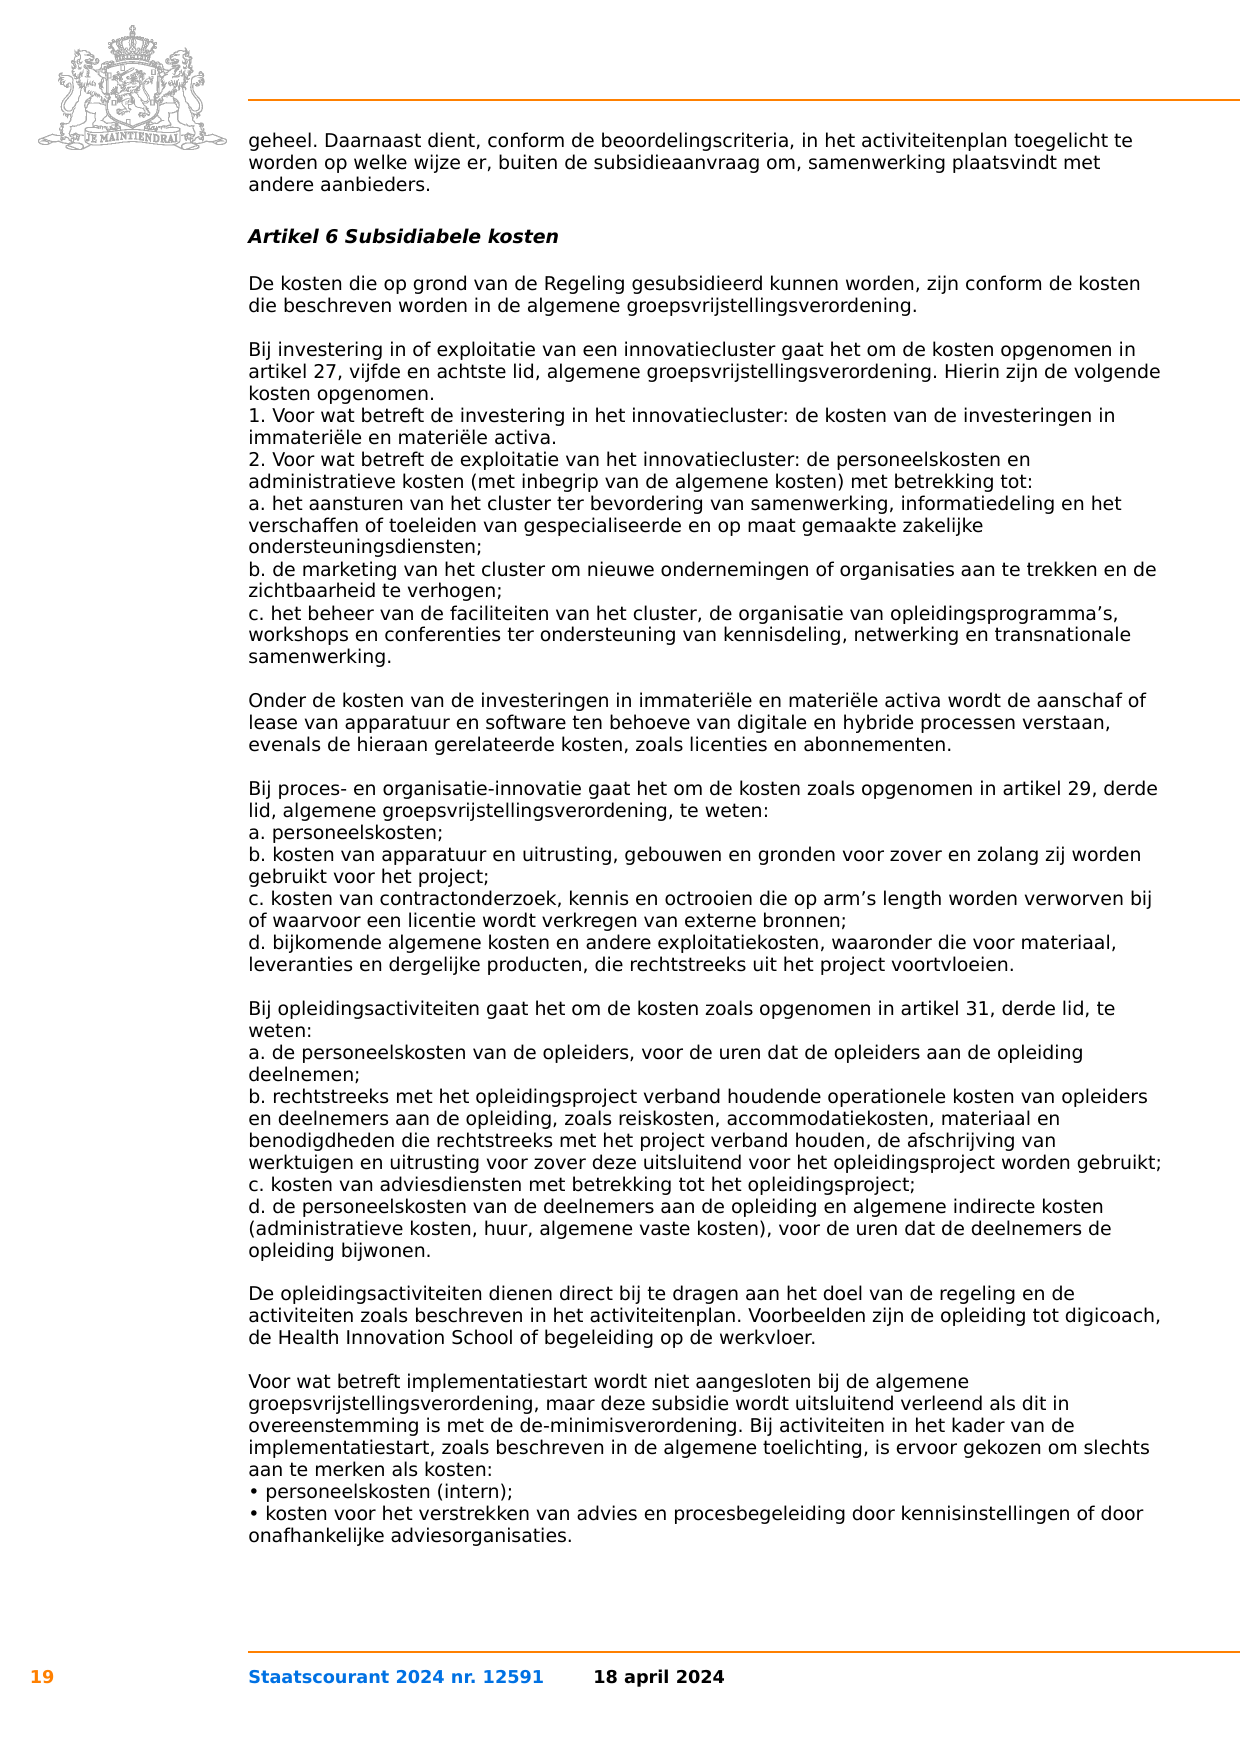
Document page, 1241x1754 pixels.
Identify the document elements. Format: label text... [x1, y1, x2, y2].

text c. kosten van contractonderzoek, kennis en octrooien die op arm’s length worden verworven bij of waarvoor een licentie wordt verkregen van externe bronnen; [248, 888, 1163, 932]
text 1. Voor wat betreft de investering in het innovatiecluster: de kosten van de investeringen in immateriële en materiële activa. [248, 404, 1163, 448]
text b. rechtstreeks met het opleidingsproject verband houdende operationele kosten van opleiders en deelnemers aan de opleiding, zoals reiskosten, accommodatiekosten, materiaal en benodigdheden die rechtstreeks met het project verband houden, de afschrijving van werktuigen en uitrusting voor zover deze uitsluitend voor het opleidingsproject worden gebruikt; [248, 1086, 1163, 1173]
text d. de personeelskosten van de deelnemers aan de opleiding en algemene indirecte kosten (administratieve kosten, huur, algemene vaste kosten), voor de uren dat de deelnemers de opleiding bijwonen. [248, 1196, 1163, 1261]
text • personeelskosten (intern); [248, 1481, 1163, 1503]
text a. de personeelskosten van de opleiders, voor de uren dat de opleiders aan de opleiding deelnemen; [248, 1042, 1163, 1086]
text Bij proces- en organisatie-innovatie gaat het om de kosten zoals opgenomen in artikel 29, derde lid, algemene groepsvrijstellingsverordening, te weten: [248, 778, 1163, 822]
text geheel. Daarnaast dient, conform de beoordelingscriteria, in het activiteitenplan toegelicht te worden op welke wijze er, buiten de subsidieaanvraag om, samenwerking plaatsvindt met andere aanbieders. [248, 130, 1163, 196]
text • kosten voor het verstrekken van advies en procesbegeleiding door kennisinstellingen of door onafhankelijke adviesorganisaties. [248, 1503, 1163, 1547]
text d. bijkomende algemene kosten en andere exploitatiekosten, waaronder die voor materiaal, leveranties en dergelijke producten, die rechtstreeks uit het project voortvloeien. [248, 932, 1163, 976]
text a. personeelskosten; [248, 822, 1163, 844]
text Onder de kosten van de investeringen in immateriële en materiële activa wordt de aanschaf of lease van apparatuur en software ten behoeve van digitale en hybride processen verstaan, evenals de hieraan gerelateerde kosten, zoals licenties en abonnementen. [248, 690, 1163, 756]
text c. het beheer van de faciliteiten van het cluster, de organisatie van opleidingsprogramma’s, workshops en conferenties ter ondersteuning van kennisdeling, netwerking en transnationale samenwerking. [248, 602, 1163, 668]
text b. de marketing van het cluster om nieuwe ondernemingen of organisaties aan te trekken en de zichtbaarheid te verhogen; [248, 558, 1163, 602]
text a. het aansturen van het cluster ter bevordering van samenwerking, informatiedeling en het verschaffen of toeleiden van gespecialiseerde en op maat gemaakte zakelijke ondersteuningsdiensten; [248, 492, 1163, 558]
subtitle Artikel 6 Subsidiabele kosten [248, 226, 1163, 248]
picture [38, 25, 227, 150]
text Voor wat betreft implementatiestart wordt niet aangesloten bij de algemene groepsvrijstellingsverordening, maar deze subsidie wordt uitsluitend verleend als dit in overeenstemming is met de de-minimisverordening. Bij activiteiten in het kader van de implementatiestart, zoals beschreven in de algemene toelichting, is ervoor gekozen om slechts aan te merken als kosten: [248, 1371, 1163, 1481]
text 2. Voor wat betreft de exploitatie van het innovatiecluster: de personeelskosten en administratieve kosten (met inbegrip van de algemene kosten) met betrekking tot: [248, 448, 1163, 492]
text Bij opleidingsactiviteiten gaat het om de kosten zoals opgenomen in artikel 31, derde lid, te weten: [248, 998, 1163, 1042]
text De kosten die op grond van de Regeling gesubsidieerd kunnen worden, zijn conform de kosten die beschreven worden in de algemene groepsvrijstellingsverordening. [248, 273, 1163, 317]
text Bij investering in of exploitatie van een innovatiecluster gaat het om de kosten opgenomen in artikel 27, vijfde en achtste lid, algemene groepsvrijstellingsverordening. Hierin zijn de volgende kosten opgenomen. [248, 339, 1163, 404]
text c. kosten van adviesdiensten met betrekking tot het opleidingsproject; [248, 1173, 1163, 1196]
text De opleidingsactiviteiten dienen direct bij te dragen aan het doel van de regeling en de activiteiten zoals beschreven in het activiteitenplan. Voorbeelden zijn de opleiding tot digicoach, de Health Innovation School of begeleiding op de werkvloer. [248, 1283, 1163, 1349]
text b. kosten van apparatuur en uitrusting, gebouwen en gronden voor zover en zolang zij worden gebruikt voor het project; [248, 844, 1163, 888]
